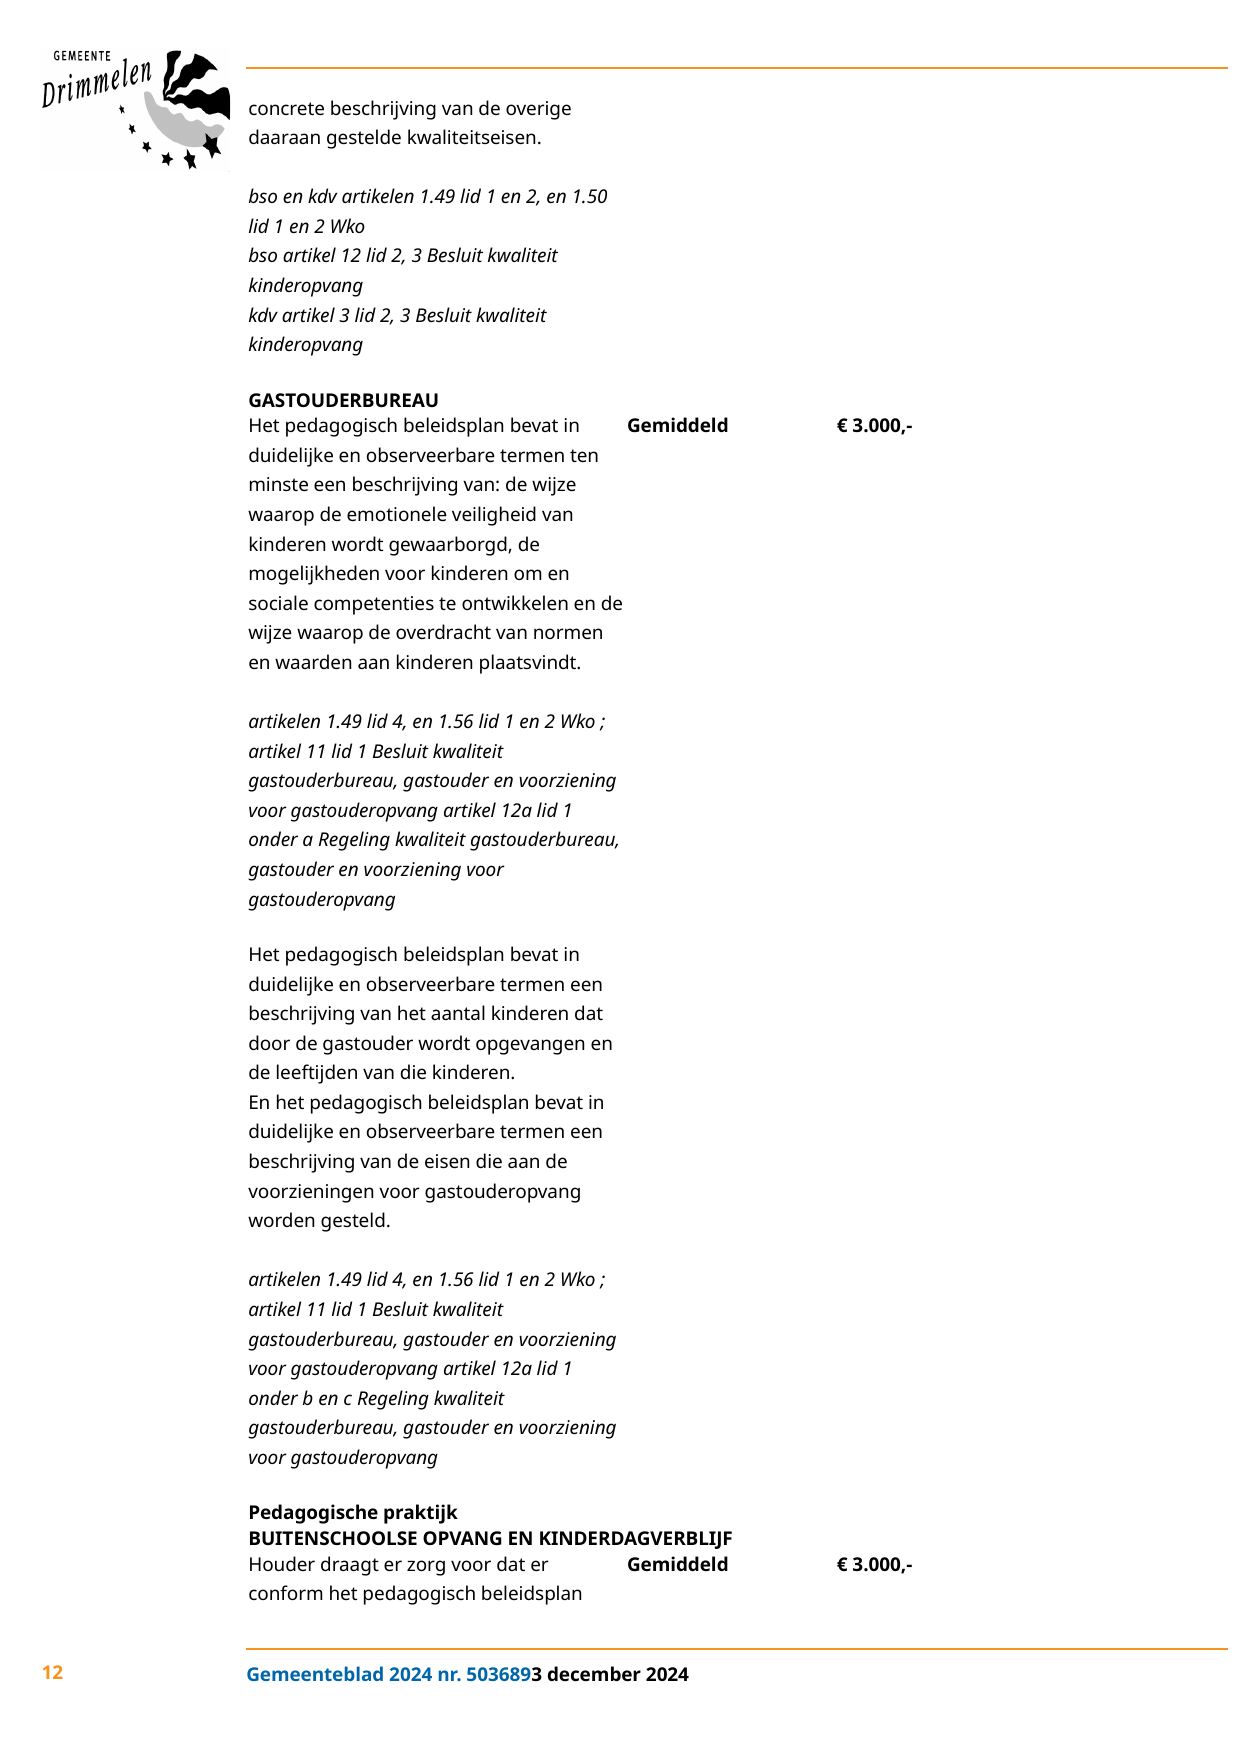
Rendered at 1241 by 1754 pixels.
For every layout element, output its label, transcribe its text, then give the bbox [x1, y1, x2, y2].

table_cell Het pedagogisch beleidsplan bevat in duidelijke en observeerbare termen ten minste een beschrijving van: de wijze waarop de emotionele veiligheid van kinderen wordt gewaarborgd, de mogelijkheden voor kinderen om en sociale competenties te ontwikkelen en de wijze waarop de overdracht van normen en waarden aan kinderen plaatsvindt. artikelen 1.49 lid 4, en 1.56 lid 1 en 2 Wko ; artikel 11 lid 1 Besluit kwaliteit gastouderbureau, gastouder en voorziening voor gastouderopvang artikel 12a lid 1 onder a Regeling kwaliteit gastouderbureau, gastouder en voorziening voor gastouderopvang [248, 413, 627, 941]
table_cell Het pedagogisch beleidsplan bevat in duidelijke en observeerbare termen een beschrijving van het aantal kinderen dat door de gastouder wordt opgevangen en de leeftijden van die kinderen. En het pedagogisch beleidsplan bevat in duidelijke en observeerbare termen een beschrijving van de eisen die aan de voorzieningen voor gastouderopvang worden gesteld. artikelen 1.49 lid 4, en 1.56 lid 1 en 2 Wko ; artikel 11 lid 1 Besluit kwaliteit gastouderbureau, gastouder en voorziening voor gastouderopvang artikel 12a lid 1 onder b en c Regeling kwaliteit gastouderbureau, gastouder en voorziening voor gastouderopvang [248, 941, 627, 1499]
table_cell [627, 95, 837, 387]
table_cell Houder draagt er zorg voor dat er conform het pedagogisch beleidsplan [248, 1551, 627, 1606]
table_cell Pedagogische praktijk [248, 1499, 1047, 1525]
table_cell GASTOUDERBUREAU [248, 387, 1047, 412]
picture [41, 47, 231, 172]
table_cell € 3.000,- [837, 413, 1047, 1499]
table_cell [837, 95, 1047, 387]
table_cell Gemiddeld [627, 1551, 837, 1606]
table_cell Gemiddeld [627, 413, 837, 1499]
table_cell concrete beschrijving van de overige daaraan gestelde kwaliteitseisen. bso en kdv artikelen 1.49 lid 1 en 2, en 1.50 lid 1 en 2 Wko bso artikel 12 lid 2, 3 Besluit kwaliteit kinderopvang kdv artikel 3 lid 2, 3 Besluit kwaliteit kinderopvang [248, 95, 627, 387]
table_cell BUITENSCHOOLSE OPVANG EN KINDERDAGVERBLIJF [248, 1525, 1047, 1551]
table_cell € 3.000,- [837, 1551, 1047, 1606]
